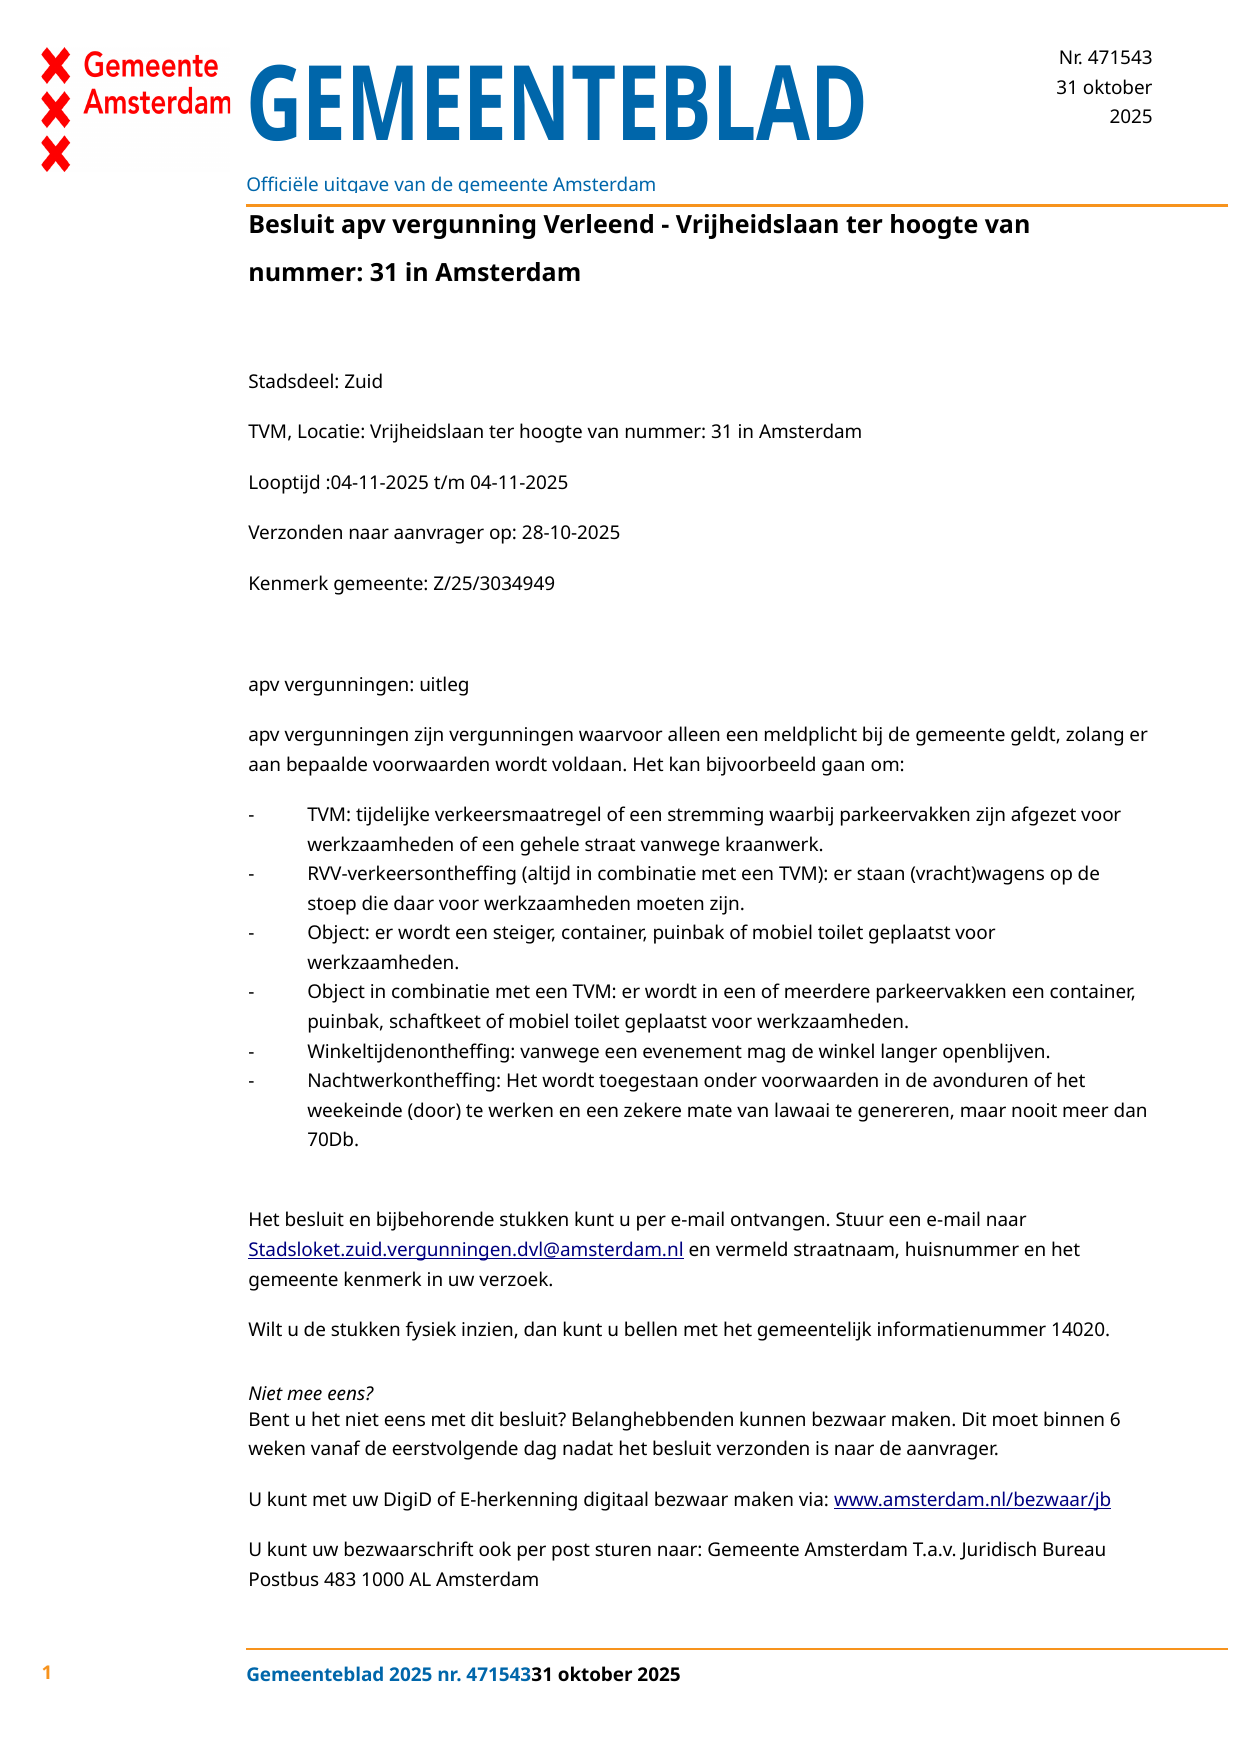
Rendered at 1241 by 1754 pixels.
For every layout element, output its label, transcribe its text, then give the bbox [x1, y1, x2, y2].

text Het besluit en bijbehorende stukken kunt u per e-mail ontvangen. Stuur een e-mail naar Stadsloket.zuid.vergunningen.dvl@amsterdam.nl en vermeld straatnaam, huisnummer en het gemeente kenmerk in uw verzoek. [248, 1207, 1152, 1292]
text Verzonden naar aanvrager op: 28-10-2025 [248, 519, 1152, 545]
text U kunt uw bezwaarschrift ook per post sturen naar: Gemeente Amsterdam T.a.v. Juridisch Bureau Postbus 483 1000 AL Amsterdam [248, 1536, 1152, 1592]
text Bent u het niet eens met dit besluit? Belanghebbenden kunnen bezwaar maken. Dit moet binnen 6 weken vanaf de eerstvolgende dag nadat het besluit verzonden is naar de aanvrager. [248, 1406, 1152, 1461]
text TVM, Locatie: Vrijheidslaan ter hoogte van nummer: 31 in Amsterdam [248, 419, 1152, 444]
text apv vergunningen zijn vergunningen waarvoor alleen een meldplicht bij de gemeente geldt, zolang er aan bepaalde voorwaarden wordt voldaan. Het kan bijvoorbeeld gaan om: [248, 721, 1152, 777]
list Object in combinatie met een TVM: er wordt in een of meerdere parkeervakken een container, puinbak, schaftkeet of mobiel toilet geplaatst voor werkzaamheden. [248, 979, 1152, 1034]
text Wilt u de stukken fysiek inzien, dan kunt u bellen met het gemeentelijk informatienummer 14020. [248, 1316, 1152, 1342]
text Niet mee eens? [248, 1380, 1152, 1406]
text Besluit apv vergunning Verleend - Vrijheidslaan ter hoogte van nummer: 31 in Amsterdam [248, 207, 1152, 288]
picture [41, 47, 231, 172]
list Winkeltijdenontheffing: vanwege een evenement mag de winkel langer openblijven. [248, 1038, 1152, 1064]
list Nachtwerkontheffing: Het wordt toegestaan onder voorwaarden in de avonduren of het weekeinde (door) te werken en een zekere mate van lawaai te genereren, maar nooit meer dan 70Db. [248, 1067, 1152, 1152]
text Kenmerk gemeente: Z/25/3034949 [248, 570, 1152, 596]
text Looptijd :04-11-2025 t/m 04-11-2025 [248, 469, 1152, 495]
text Stadsdeel: Zuid [248, 368, 1152, 394]
list TVM: tijdelijke verkeersmaatregel of een stremming waarbij parkeervakken zijn afgezet voor werkzaamheden of een gehele straat vanwege kraanwerk. [248, 801, 1152, 857]
text U kunt met uw DigiD of E-herkenning digitaal bezwaar maken via: www.amsterdam.nl/bezwaar/jb [248, 1486, 1152, 1512]
list RVV-verkeersontheffing (altijd in combinatie met een TVM): er staan (vracht)wagens op de stoep die daar voor werkzaamheden moeten zijn. [248, 860, 1152, 916]
text apv vergunningen: uitleg [248, 671, 1152, 697]
list Object: er wordt een steiger, container, puinbak of mobiel toilet geplaatst voor werkzaamheden. [248, 919, 1152, 975]
